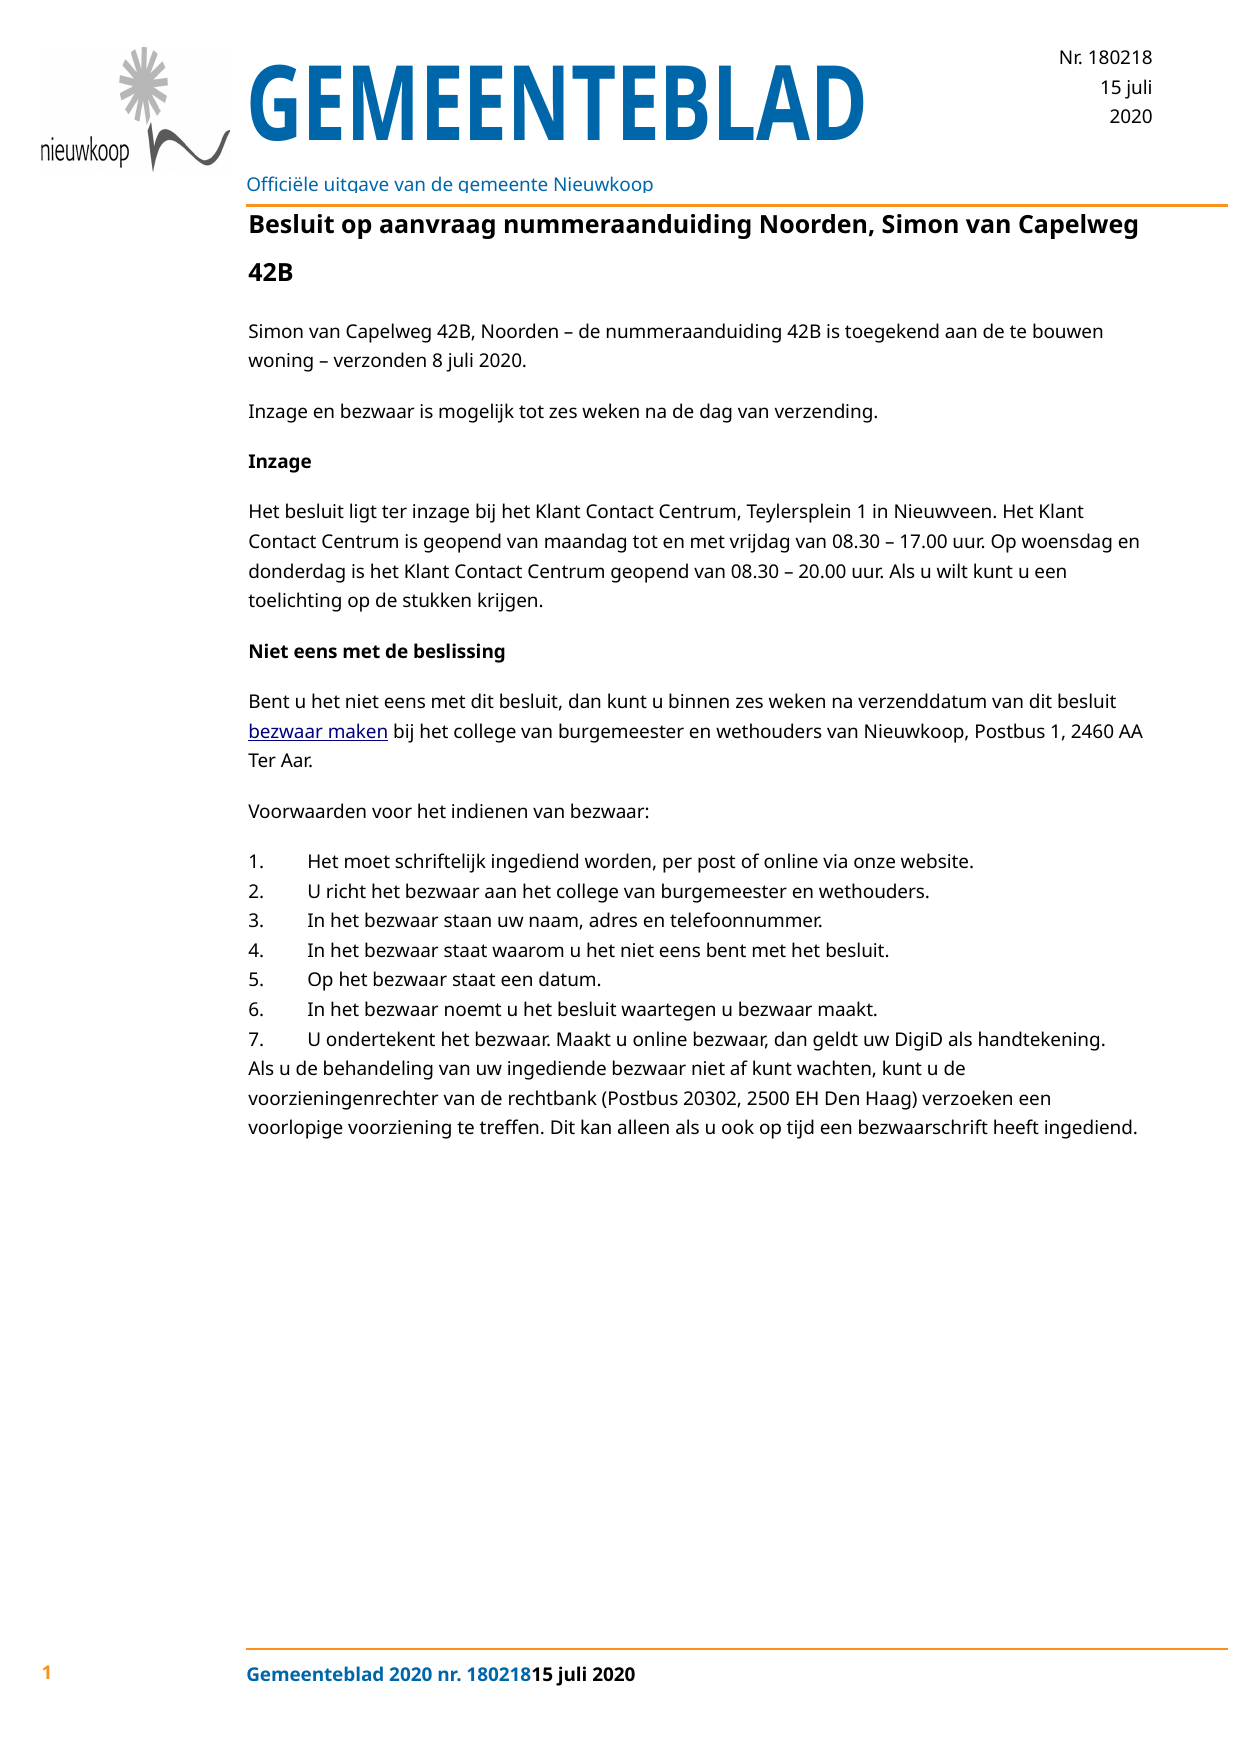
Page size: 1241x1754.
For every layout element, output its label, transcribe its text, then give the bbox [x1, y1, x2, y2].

text Bent u het niet eens met dit besluit, dan kunt u binnen zes weken na verzenddatum van dit besluit bezwaar maken bij het college van burgemeester en wethouders van Nieuwkoop, Postbus 1, 2460 AA Ter Aar. [248, 688, 1152, 773]
text Als u de behandeling van uw ingediende bezwaar niet af kunt wachten, kunt u de voorzieningenrechter van de rechtbank (Postbus 20302, 2500 EH Den Haag) verzoeken een voorlopige voorziening te treffen. Dit kan alleen als u ook op tijd een bezwaarschrift heeft ingediend. [248, 1055, 1152, 1140]
list U richt het bezwaar aan het college van burgemeester en wethouders. [248, 878, 1152, 904]
list Op het bezwaar staat een datum. [248, 967, 1152, 992]
text Niet eens met de beslissing [248, 638, 1152, 664]
text Simon van Capelweg 42B, Noorden – de nummeraanduiding 42B is toegekend aan de te bouwen woning – verzonden 8 juli 2020. [248, 318, 1152, 373]
text Besluit op aanvraag nummeraanduiding Noorden, Simon van Capelweg 42B [248, 207, 1152, 288]
list In het bezwaar staat waarom u het niet eens bent met het besluit. [248, 937, 1152, 963]
list Het moet schriftelijk ingediend worden, per post of online via onze website. [248, 848, 1152, 874]
text Het besluit ligt ter inzage bij het Klant Contact Centrum, Teylersplein 1 in Nieuwveen. Het Klant Contact Centrum is geopend van maandag tot en met vrijdag van 08.30 – 17.00 uur. Op woensdag en donderdag is het Klant Contact Centrum geopend van 08.30 – 20.00 uur. Als u wilt kunt u een toelichting op de stukken krijgen. [248, 499, 1152, 613]
text Inzage en bezwaar is mogelijk tot zes weken na de dag van verzending. [248, 398, 1152, 424]
list In het bezwaar staan uw naam, adres en telefoonnummer. [248, 907, 1152, 933]
text Inzage [248, 448, 1152, 474]
list U ondertekent het bezwaar. Maakt u online bezwaar, dan geldt uw DigiD als handtekening. [248, 1026, 1152, 1052]
list In het bezwaar noemt u het besluit waartegen u bezwaar maakt. [248, 996, 1152, 1022]
picture [41, 47, 231, 172]
text Voorwaarden voor het indienen van bezwaar: [248, 798, 1152, 824]
